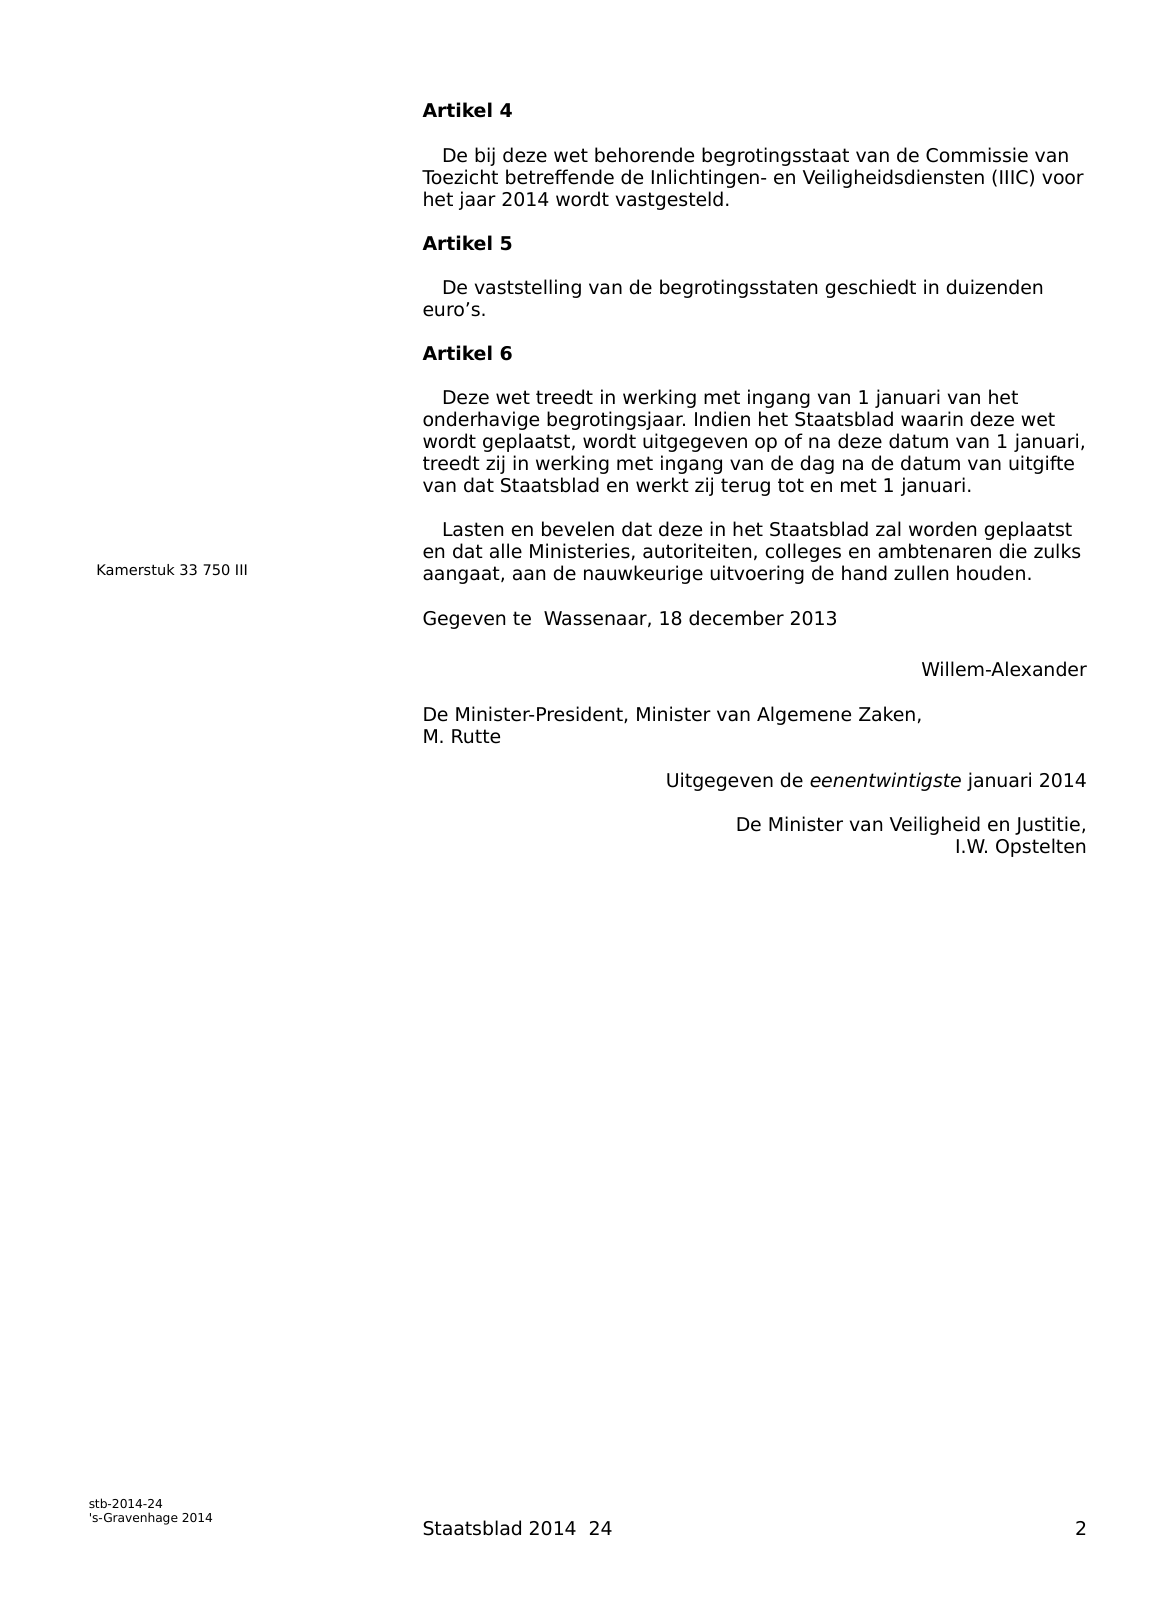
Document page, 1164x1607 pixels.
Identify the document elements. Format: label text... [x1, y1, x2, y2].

text De Minister van Veiligheid en Justitie, I.W. Opstelten [422, 814, 1087, 858]
text De bij deze wet behorende begrotingsstaat van de Commissie van Toezicht betreffende de Inlichtingen- en Veiligheidsdiensten (IIIC) voor het jaar 2014 wordt vastgesteld. [422, 144, 1087, 211]
subtitle Artikel 5 [422, 233, 1087, 255]
subtitle Artikel 4 [422, 100, 1087, 122]
text Gegeven te Wassenaar, 18 december 2013 [422, 607, 1087, 629]
text De Minister-President, Minister van Algemene Zaken, M. Rutte [422, 703, 1087, 747]
subtitle Artikel 6 [422, 343, 1087, 365]
text stb-2014-24 [88, 1497, 323, 1511]
text Uitgegeven de eenentwintigste januari 2014 [422, 770, 1087, 792]
text De vaststelling van de begrotingsstaten geschiedt in duizenden euro’s. [422, 277, 1087, 321]
text Deze wet treedt in werking met ingang van 1 januari van het onderhavige begrotingsjaar. Indien het Staatsblad waarin deze wet wordt geplaatst, wordt uitgegeven op of na deze datum van 1 januari, treedt zij in werking met ingang van de dag na de datum van uitgifte van dat Staatsblad en werkt zij terug tot en met 1 januari. [422, 387, 1087, 497]
text Lasten en bevelen dat deze in het Staatsblad zal worden geplaatst en dat alle Ministeries, autoriteiten, colleges en ambtenaren die zulks aangaat, aan de nauwkeurige uitvoering de hand zullen houden. [422, 519, 1087, 585]
text Kamerstuk 33 750 III [77, 562, 396, 579]
text 's-Gravenhage 2014 [88, 1511, 323, 1525]
text Willem-Alexander [422, 659, 1087, 681]
